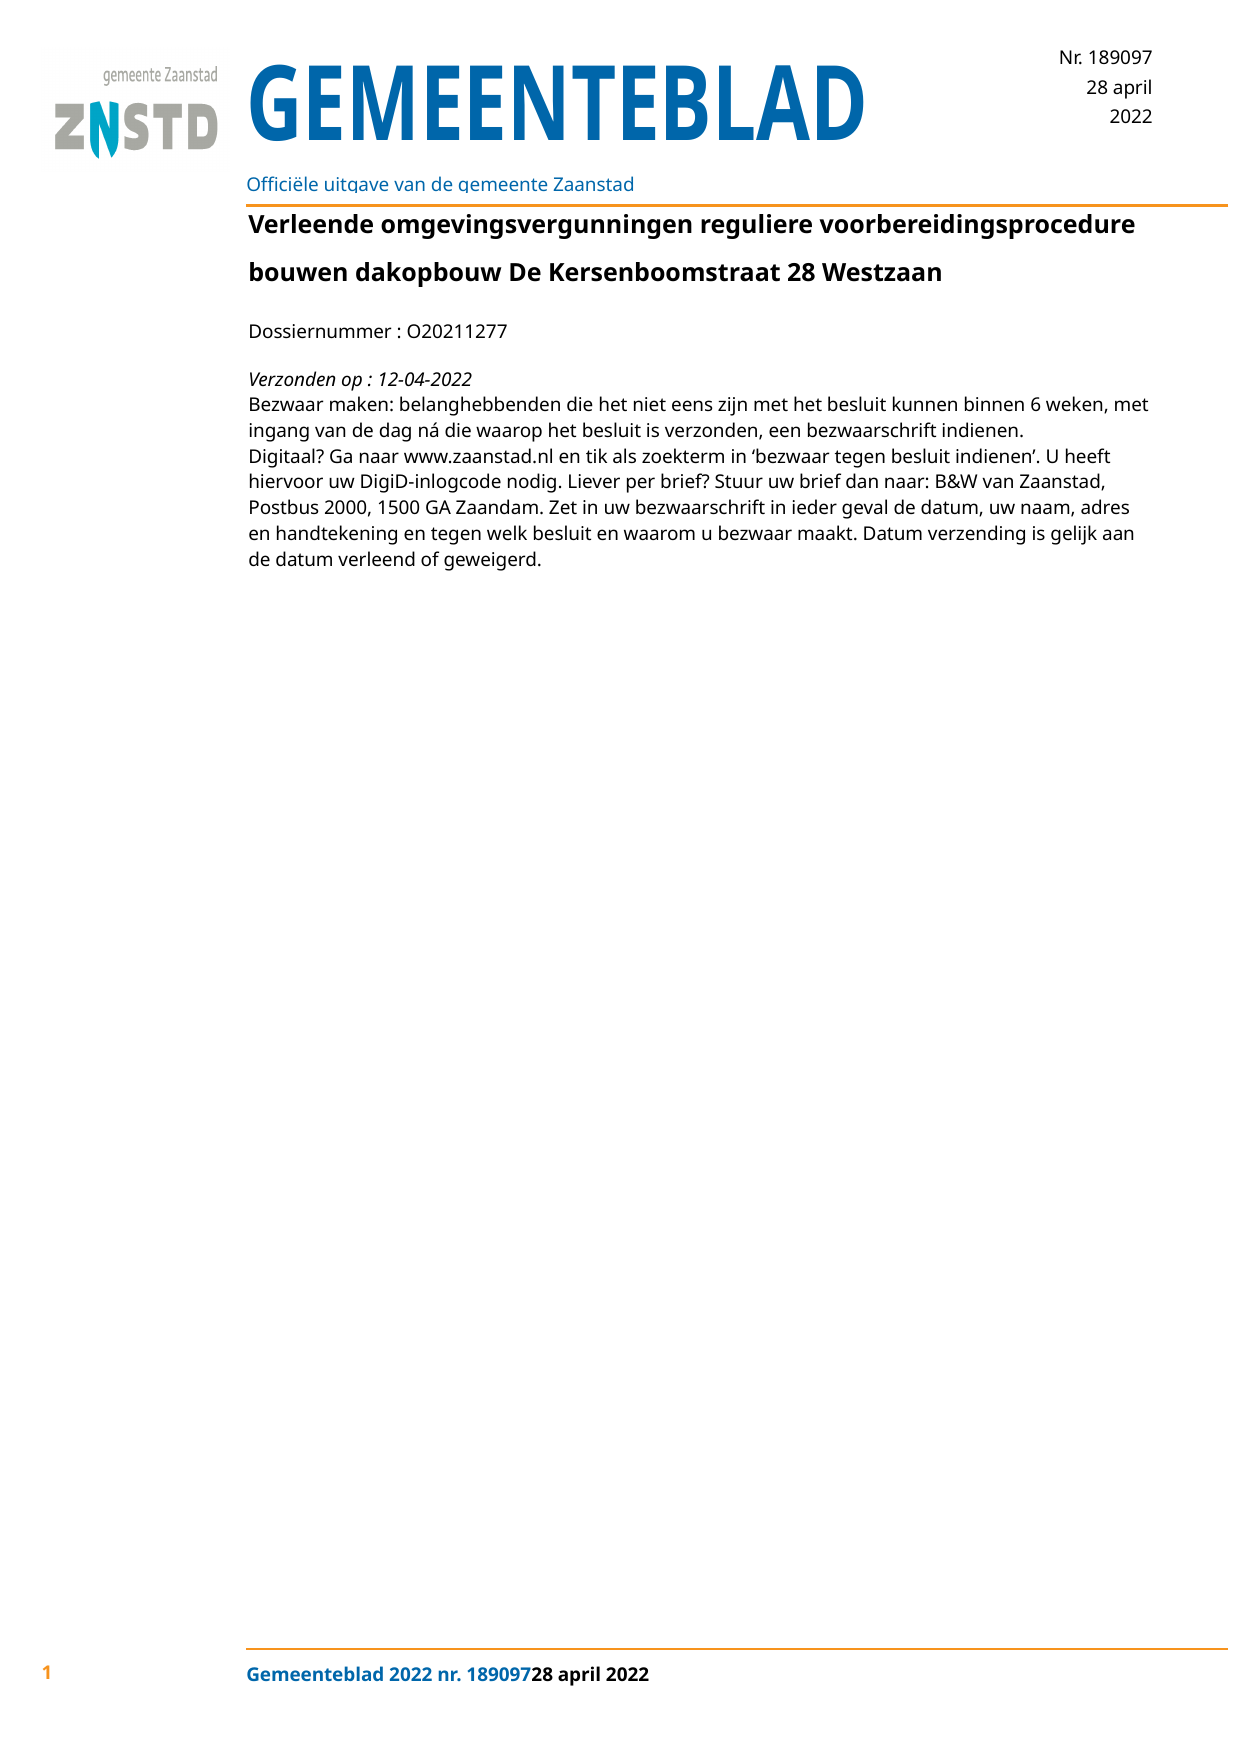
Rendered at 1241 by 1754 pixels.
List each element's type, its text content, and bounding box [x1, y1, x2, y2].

text Digitaal? Ga naar www.zaanstad.nl en tik als zoekterm in ‘bezwaar tegen besluit indienen’. U heeft hiervoor uw DigiD-inlogcode nodig. Liever per brief? Stuur uw brief dan naar: B&W van Zaanstad, Postbus 2000, 1500 GA Zaandam. Zet in uw bezwaarschrift in ieder geval de datum, uw naam, adres en handtekening en tegen welk besluit en waarom u bezwaar maakt. Datum verzending is gelijk aan de datum verleend of geweigerd. [248, 443, 1152, 572]
text Verleende omgevingsvergunningen reguliere voorbereidingsprocedure bouwen dakopbouw De Kersenboomstraat 28 Westzaan [248, 207, 1152, 288]
text Verzonden op : 12-04-2022 [248, 366, 1152, 391]
text Bezwaar maken: belanghebbenden die het niet eens zijn met het besluit kunnen binnen 6 weken, met ingang van de dag ná die waarop het besluit is verzonden, een bezwaarschrift indienen. [248, 391, 1152, 443]
text Dossiernummer : O20211277 [248, 318, 1152, 344]
picture [41, 47, 231, 172]
